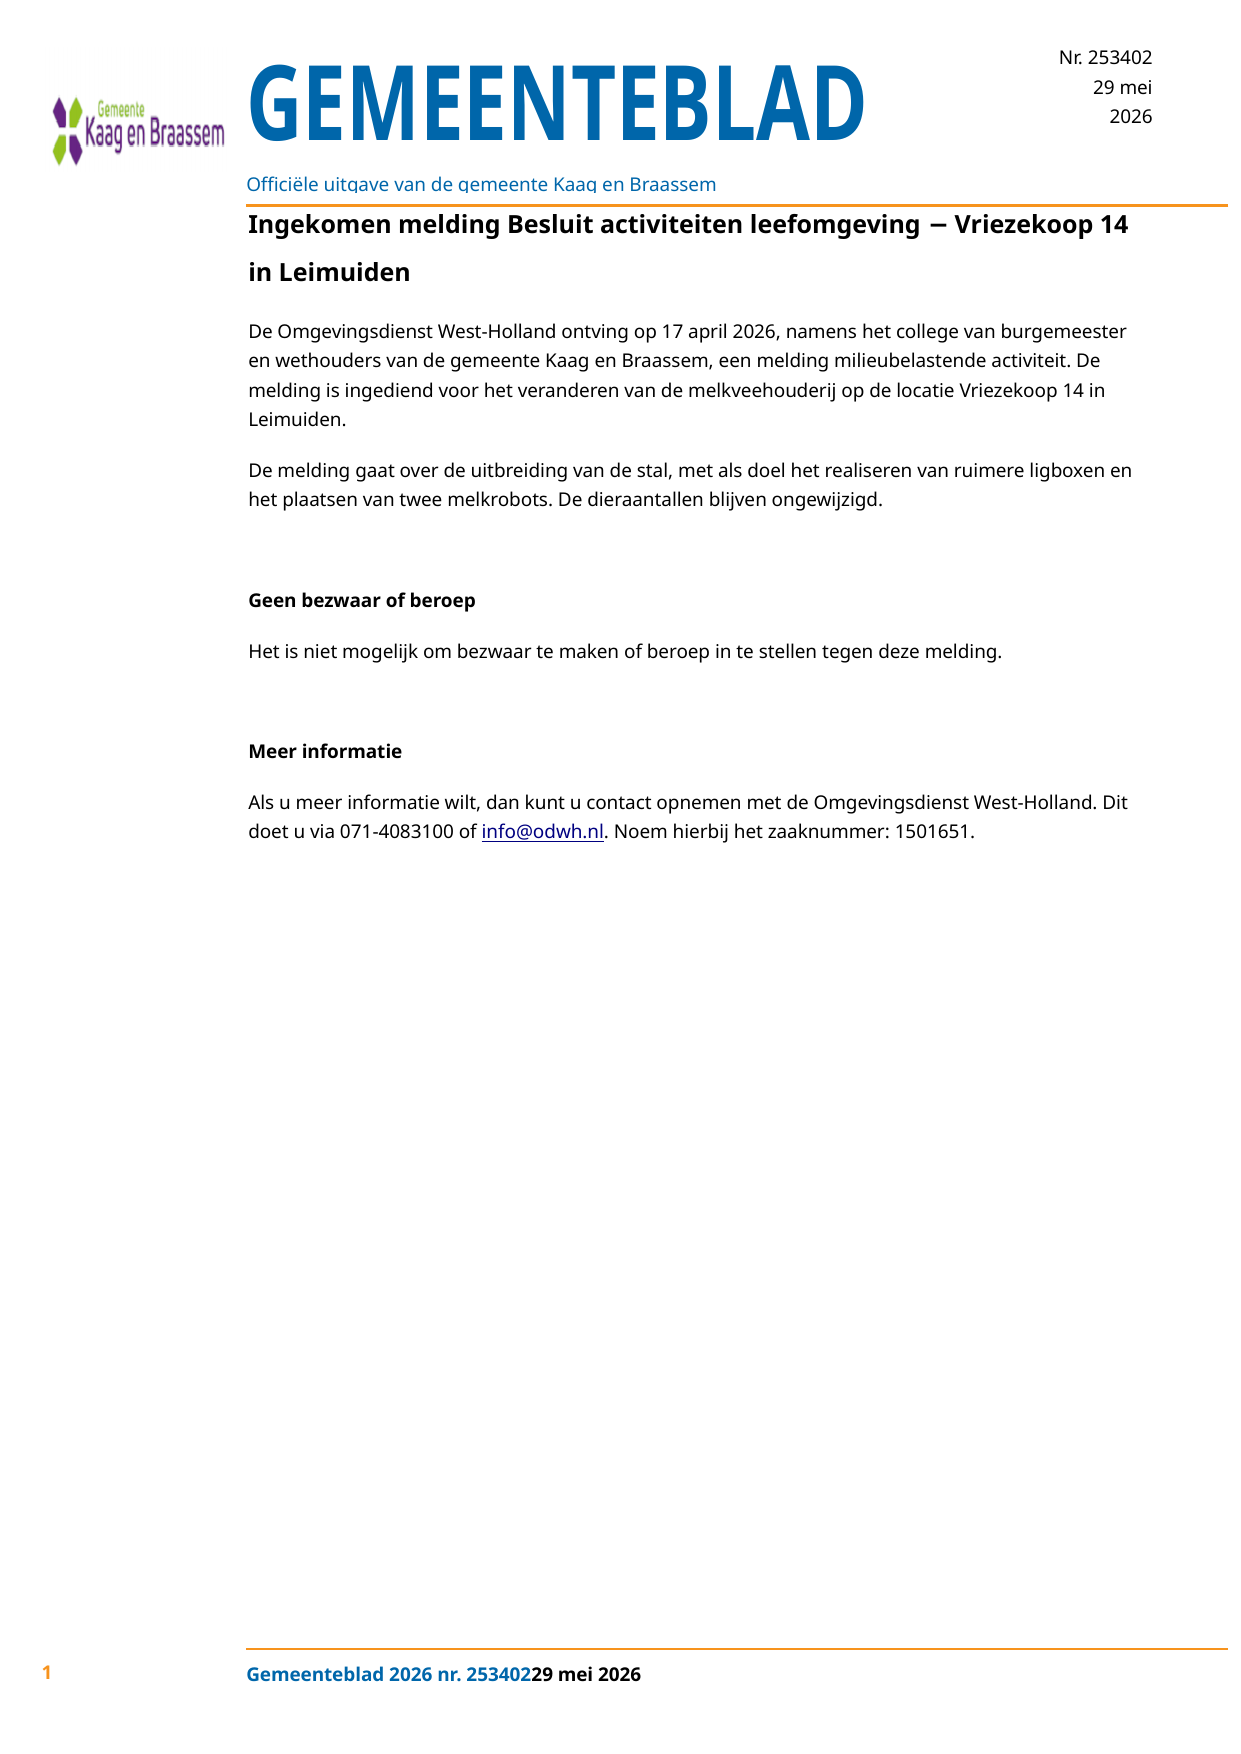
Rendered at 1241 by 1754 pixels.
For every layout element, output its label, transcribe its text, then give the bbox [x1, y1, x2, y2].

text Meer informatie [248, 739, 1152, 764]
text De melding gaat over de uitbreiding van de stal, met als doel het realiseren van ruimere ligboxen en het plaatsen van twee melkrobots. De dieraantallen blijven ongewijzigd. [248, 457, 1152, 512]
text De Omgevingsdienst West-Holland ontving op 17 april 2026, namens het college van burgemeester en wethouders van de gemeente Kaag en Braassem, een melding milieubelastende activiteit. De melding is ingediend voor het veranderen van de melkveehouderij op de locatie Vriezekoop 14 in Leimuiden. [248, 318, 1152, 432]
text Het is niet mogelijk om bezwaar te maken of beroep in te stellen tegen deze melding. [248, 638, 1152, 664]
text Ingekomen melding Besluit activiteiten leefomgeving − Vriezekoop 14 in Leimuiden [248, 207, 1152, 288]
text Als u meer informatie wilt, dan kunt u contact opnemen met de Omgevingsdienst West-Holland. Dit doet u via 071‑4083100 of info@odwh.nl. Noem hierbij het zaaknummer: 1501651. [248, 789, 1152, 844]
picture [41, 47, 231, 172]
text Geen bezwaar of beroep [248, 587, 1152, 613]
